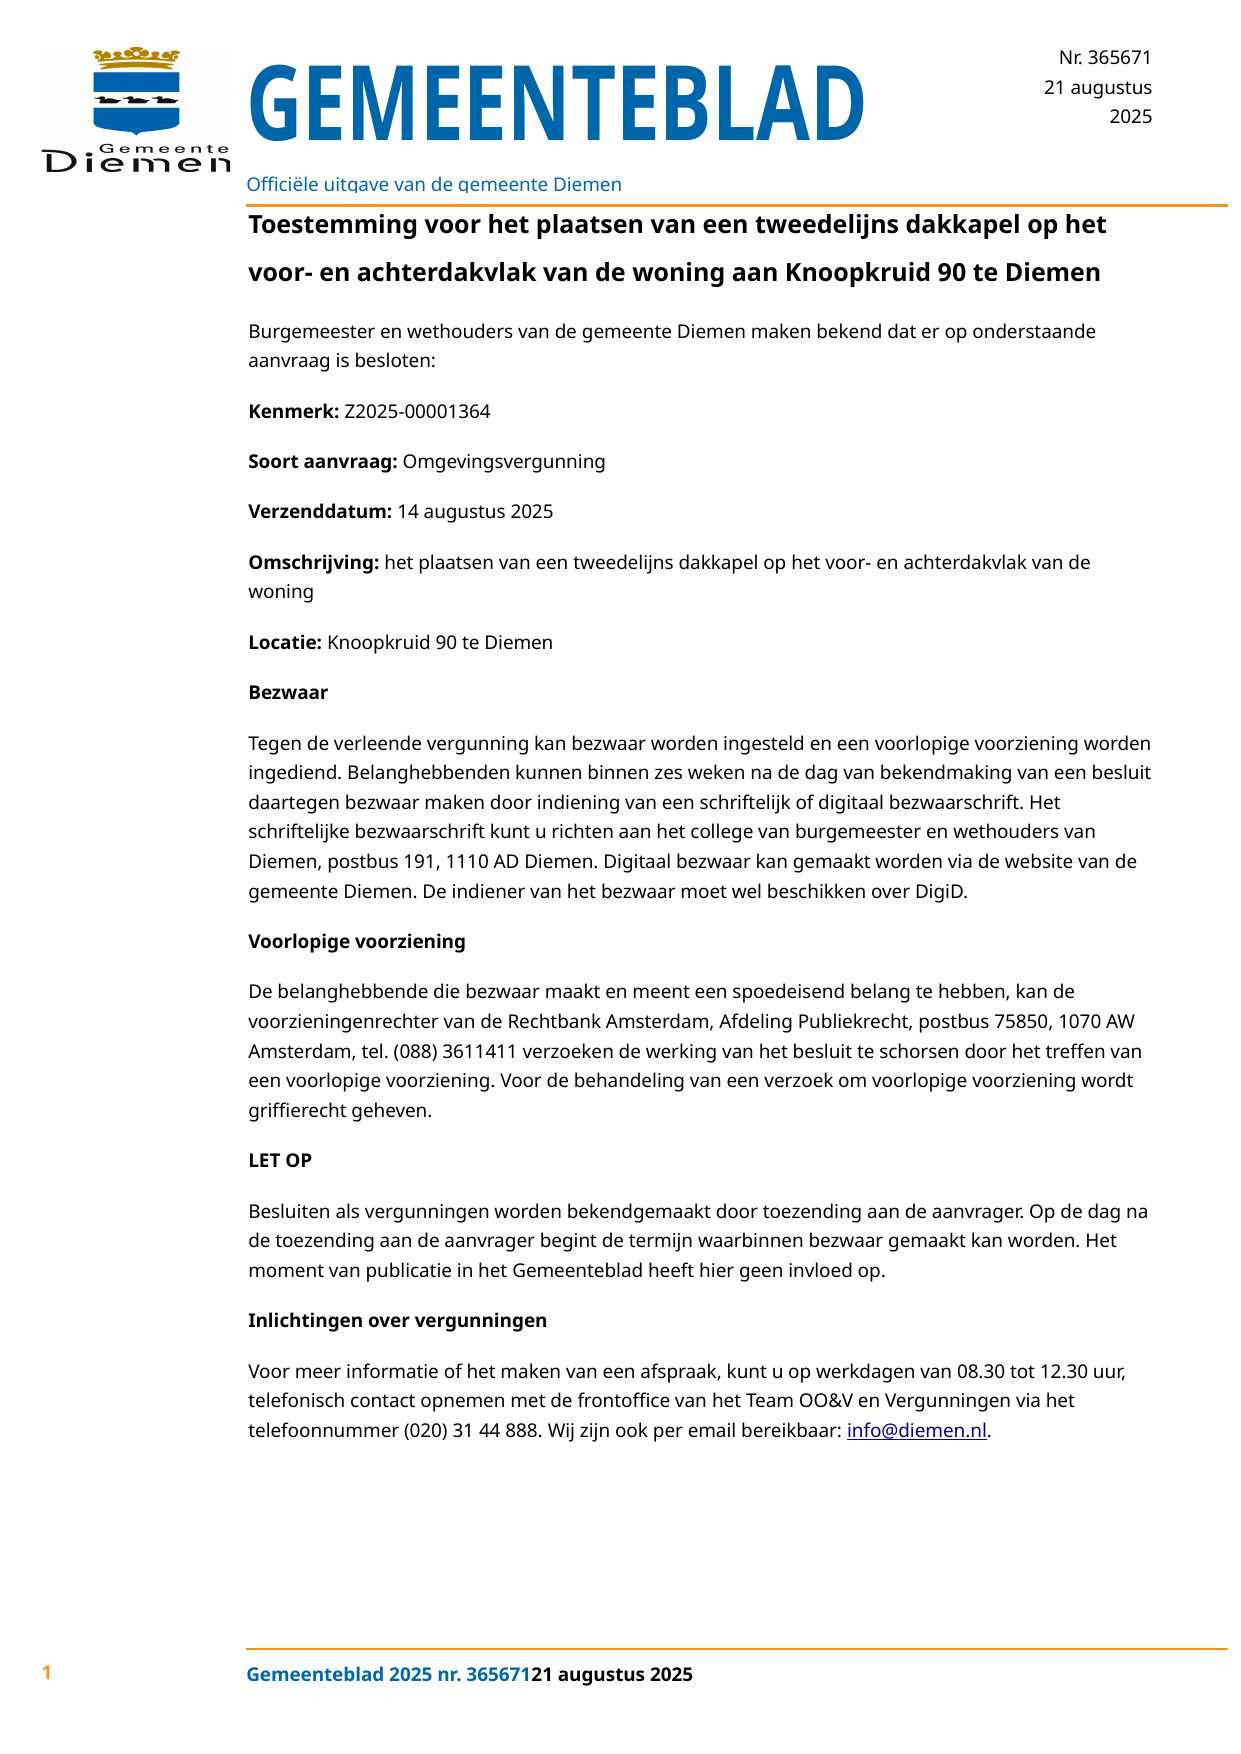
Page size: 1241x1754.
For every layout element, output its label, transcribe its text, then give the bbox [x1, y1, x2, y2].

text Omschrijving: het plaatsen van een tweedelijns dakkapel op het voor- en achterdakvlak van de woning [248, 549, 1152, 604]
text Burgemeester en wethouders van de gemeente Diemen maken bekend dat er op onderstaande aanvraag is besloten: [248, 318, 1152, 373]
text Soort aanvraag: Omgevingsvergunning [248, 448, 1152, 474]
text Tegen de verleende vergunning kan bezwaar worden ingesteld en een voorlopige voorziening worden ingediend. Belanghebbenden kunnen binnen zes weken na de dag van bekendmaking van een besluit daartegen bezwaar maken door indiening van een schriftelijk of digitaal bezwaarschrift. Het schriftelijke bezwaarschrift kunt u richten aan het college van burgemeester en wethouders van Diemen, postbus 191, 1110 AD Diemen. Digitaal bezwaar kan gemaakt worden via de website van de gemeente Diemen. De indiener van het bezwaar moet wel beschikken over DigiD. [248, 730, 1152, 904]
text LET OP [248, 1147, 1152, 1173]
text Voorlopige voorziening [248, 928, 1152, 954]
text Bezwaar [248, 679, 1152, 705]
text Locatie: Knoopkruid 90 te Diemen [248, 629, 1152, 655]
text Kenmerk: Z2025-00001364 [248, 398, 1152, 424]
text Voor meer informatie of het maken van een afspraak, kunt u op werkdagen van 08.30 tot 12.30 uur, telefonisch contact opnemen met de frontoffice van het Team OO&V en Vergunningen via het telefoonnummer (020) 31 44 888. Wij zijn ook per email bereikbaar: info@diemen.nl. [248, 1358, 1152, 1443]
text Verzenddatum: 14 augustus 2025 [248, 499, 1152, 524]
text Besluiten als vergunningen worden bekendgemaakt door toezending aan de aanvrager. Op de dag na de toezending aan de aanvrager begint de termijn waarbinnen bezwaar gemaakt kan worden. Het moment van publicatie in het Gemeenteblad heeft hier geen invloed op. [248, 1198, 1152, 1283]
text Toestemming voor het plaatsen van een tweedelijns dakkapel op het voor- en achterdakvlak van de woning aan Knoopkruid 90 te Diemen [248, 207, 1152, 288]
text De belanghebbende die bezwaar maakt en meent een spoedeisend belang te hebben, kan de voorzieningenrechter van de Rechtbank Amsterdam, Afdeling Publiekrecht, postbus 75850, 1070 AW Amsterdam, tel. (088) 3611411 verzoeken de werking van het besluit te schorsen door het treffen van een voorlopige voorziening. Voor de behandeling van een verzoek om voorlopige voorziening wordt griffierecht geheven. [248, 979, 1152, 1123]
picture [41, 47, 231, 172]
text Inlichtingen over vergunningen [248, 1307, 1152, 1333]
